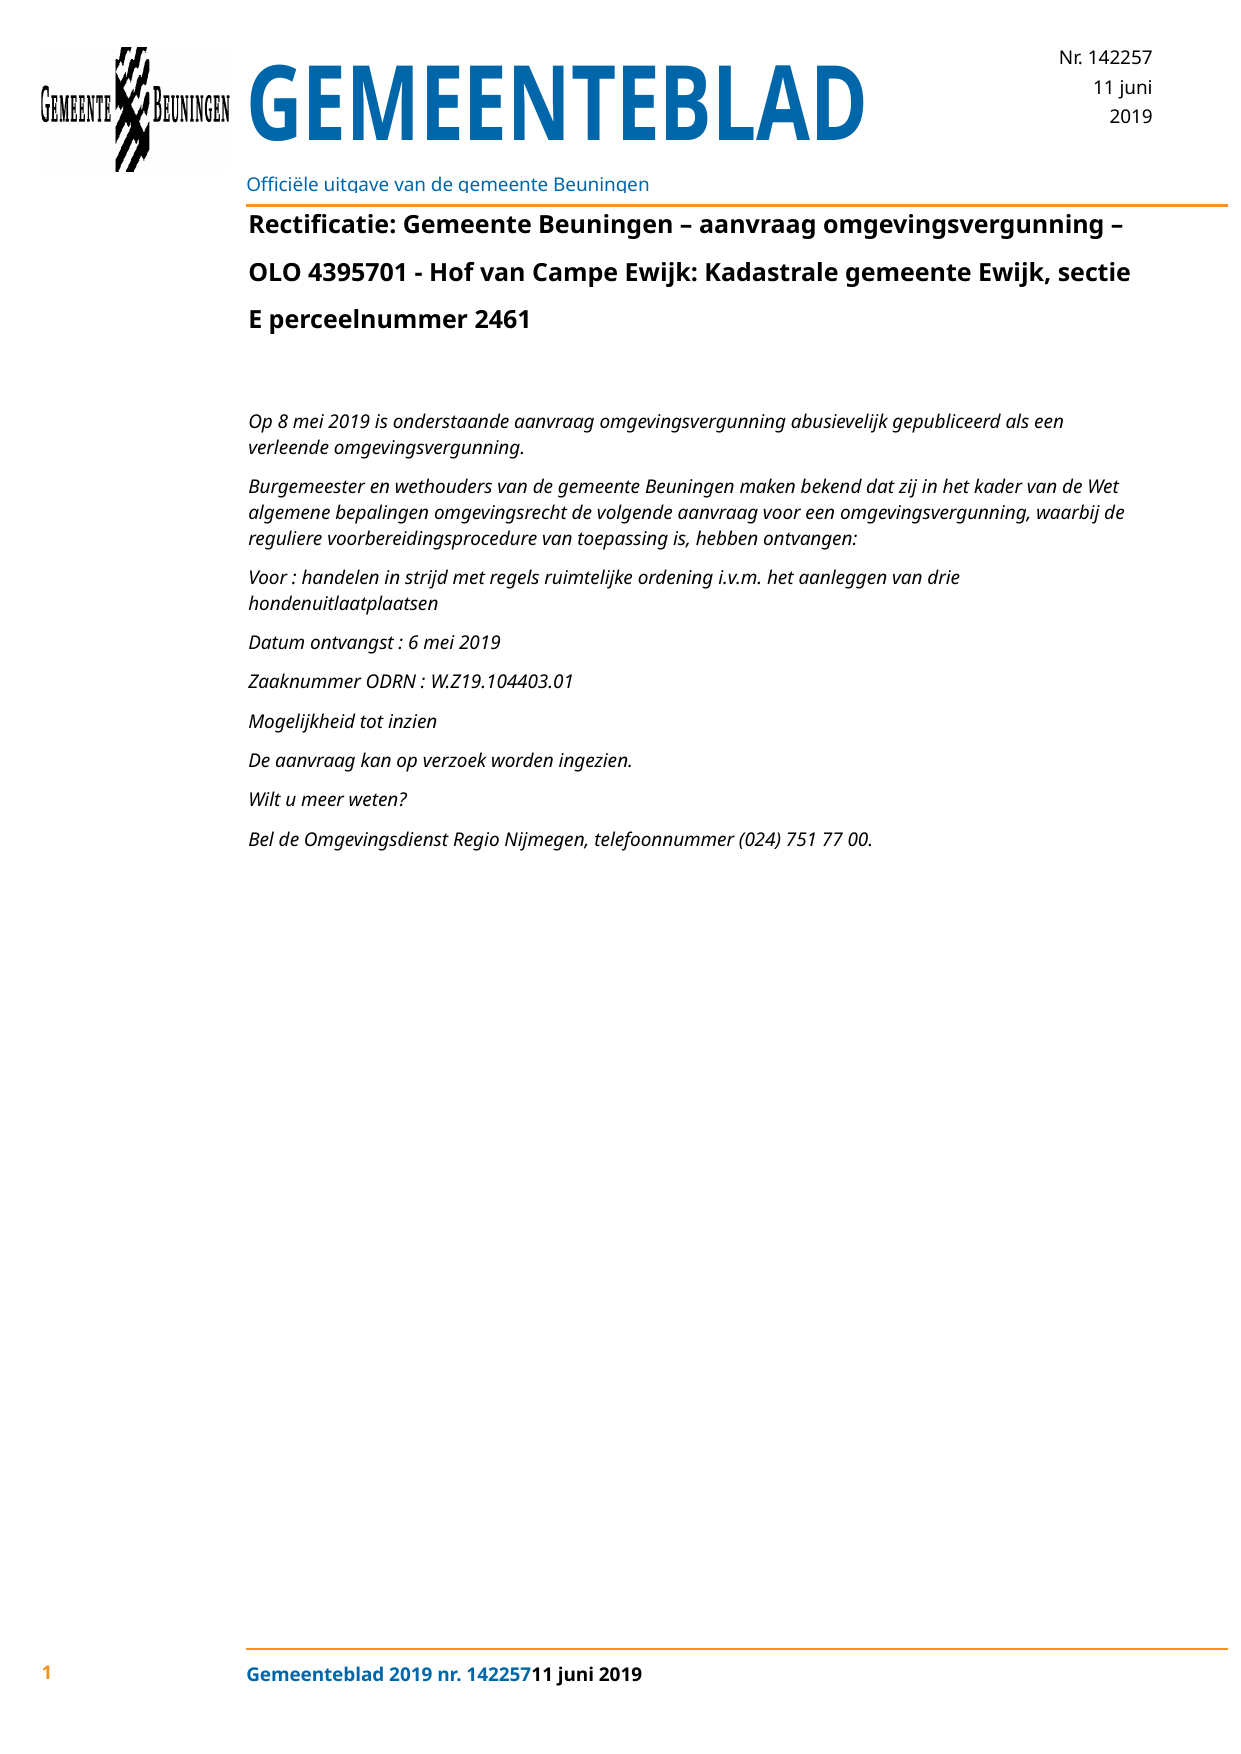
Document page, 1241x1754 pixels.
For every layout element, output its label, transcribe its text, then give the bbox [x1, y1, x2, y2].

text Wilt u meer weten? [248, 786, 1152, 812]
text De aanvraag kan op verzoek worden ingezien. [248, 747, 1152, 773]
picture [41, 47, 231, 172]
text Op 8 mei 2019 is onderstaande aanvraag omgevingsvergunning abusievelijk gepubliceerd als een verleende omgevingsvergunning. [248, 409, 1152, 460]
text Burgemeester en wethouders van de gemeente Beuningen maken bekend dat zij in het kader van de Wet algemene bepalingen omgevingsrecht de volgende aanvraag voor een omgevingsvergunning, waarbij de reguliere voorbereidingsprocedure van toepassing is, hebben ontvangen: [248, 474, 1152, 551]
text Datum ontvangst : 6 mei 2019 [248, 629, 1152, 655]
text Bel de Omgevingsdienst Regio Nijmegen, telefoonnummer (024) 751 77 00. [248, 826, 1152, 851]
text Rectificatie: Gemeente Beuningen – aanvraag omgevingsvergunning – OLO 4395701 - Hof van Campe Ewijk: Kadastrale gemeente Ewijk, sectie E perceelnummer 2461 [248, 207, 1152, 336]
text Zaaknummer ODRN : W.Z19.104403.01 [248, 669, 1152, 694]
text Voor : handelen in strijd met regels ruimtelijke ordening i.v.m. het aanleggen van drie hondenuitlaatplaatsen [248, 564, 1152, 616]
text Mogelijkheid tot inzien [248, 708, 1152, 734]
